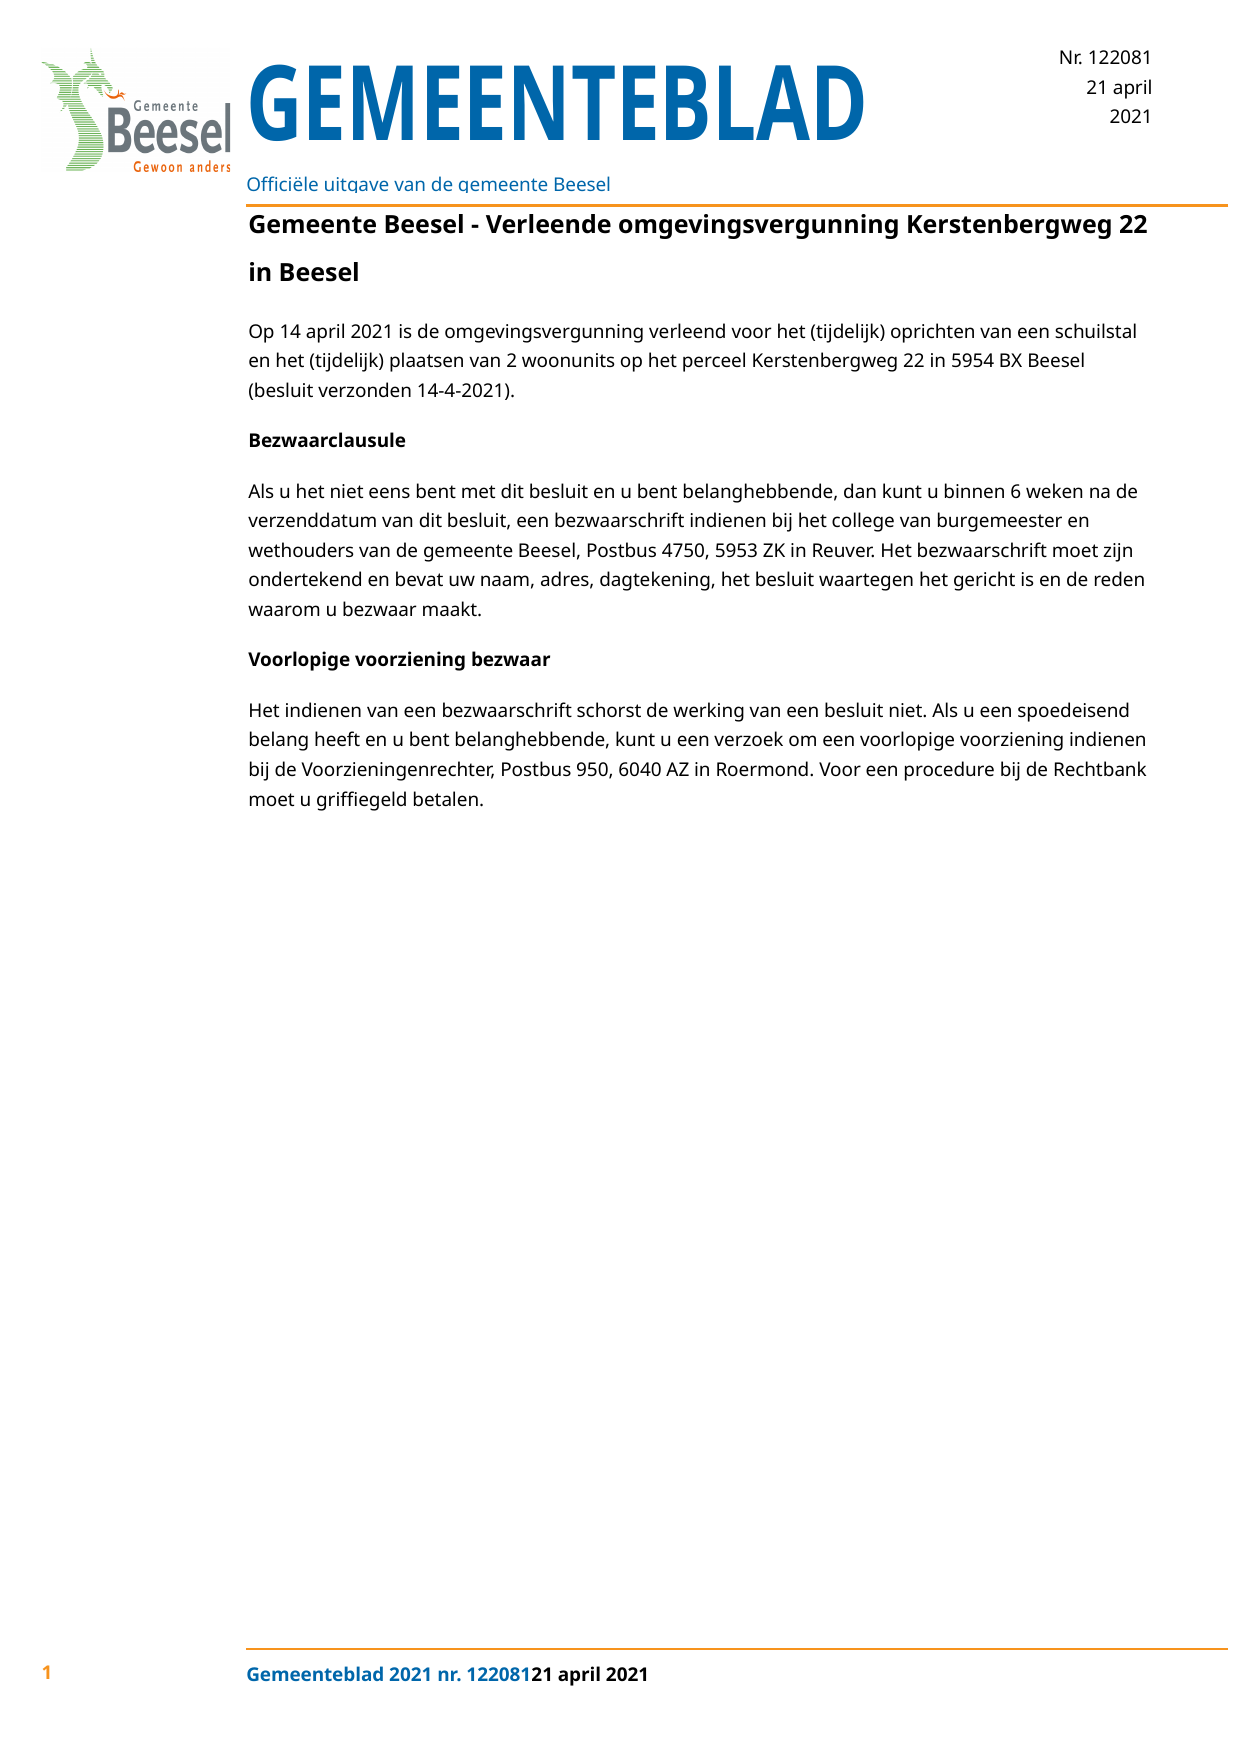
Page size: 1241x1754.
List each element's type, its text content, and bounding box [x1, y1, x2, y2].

text Bezwaarclausule [248, 427, 1152, 453]
text Als u het niet eens bent met dit besluit en u bent belanghebbende, dan kunt u binnen 6 weken na de verzenddatum van dit besluit, een bezwaarschrift indienen bij het college van burgemeester en wethouders van de gemeente Beesel, Postbus 4750, 5953 ZK in Reuver. Het bezwaarschrift moet zijn ondertekend en bevat uw naam, adres, dagtekening, het besluit waartegen het gericht is en de reden waarom u bezwaar maakt. [248, 478, 1152, 622]
text Het indienen van een bezwaarschrift schorst de werking van een besluit niet. Als u een spoedeisend belang heeft en u bent belanghebbende, kunt u een verzoek om een voorlopige voorziening indienen bij de Voorzieningenrechter, Postbus 950, 6040 AZ in Roermond. Voor een procedure bij de Rechtbank moet u griffiegeld betalen. [248, 697, 1152, 812]
text Op 14 april 2021 is de omgevingsvergunning verleend voor het (tijdelijk) oprichten van een schuilstal en het (tijdelijk) plaatsen van 2 woonunits op het perceel Kerstenbergweg 22 in 5954 BX Beesel (besluit verzonden 14-4-2021). [248, 318, 1152, 403]
text Gemeente Beesel - Verleende omgevingsvergunning Kerstenbergweg 22 in Beesel [248, 207, 1152, 288]
text Voorlopige voorziening bezwaar [248, 647, 1152, 672]
picture [41, 47, 231, 172]
